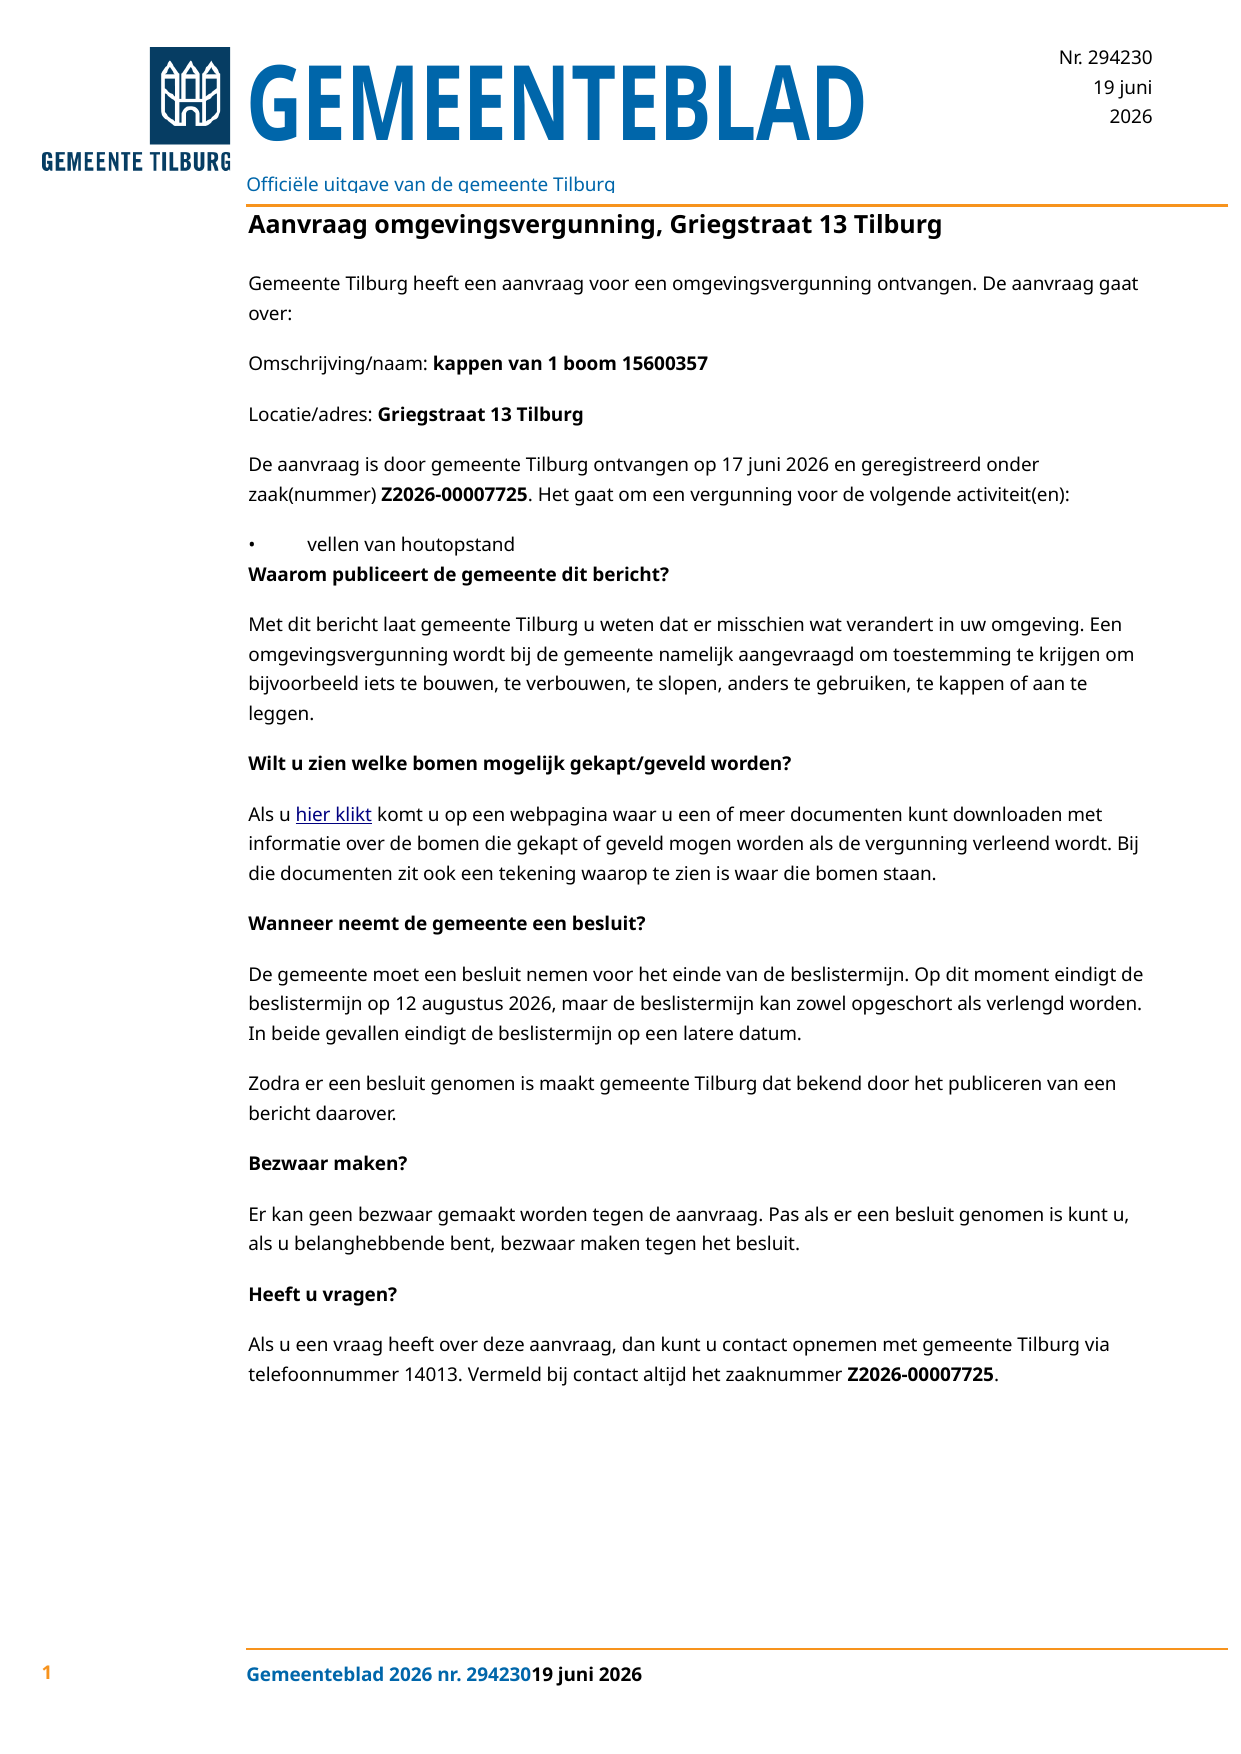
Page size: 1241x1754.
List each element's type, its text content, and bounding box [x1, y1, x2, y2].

list vellen van houtopstand [248, 531, 1152, 557]
text Heeft u vragen? [248, 1281, 1152, 1306]
text Wanneer neemt de gemeente een besluit? [248, 910, 1152, 936]
text Zodra er een besluit genomen is maakt gemeente Tilburg dat bekend door het publiceren van een bericht daarover. [248, 1070, 1152, 1126]
text Als u hier klikt komt u op een webpagina waar u een of meer documenten kunt downloaden met informatie over de bomen die gekapt of geveld mogen worden als de vergunning verleend wordt. Bij die documenten zit ook een tekening waarop te zien is waar die bomen staan. [248, 801, 1152, 886]
text Waarom publiceert de gemeente dit bericht? [248, 561, 1152, 586]
picture [41, 47, 231, 172]
text De gemeente moet een besluit nemen voor het einde van de beslistermijn. Op dit moment eindigt de beslistermijn op 12 augustus 2026, maar de beslistermijn kan zowel opgeschort als verlengd worden. In beide gevallen eindigt de beslistermijn op een latere datum. [248, 961, 1152, 1046]
text Gemeente Tilburg heeft een aanvraag voor een omgevingsvergunning ontvangen. De aanvraag gaat over: [248, 270, 1152, 326]
text Omschrijving/naam: kappen van 1 boom 15600357 [248, 350, 1152, 376]
text Aanvraag omgevingsvergunning, Griegstraat 13 Tilburg [248, 207, 1152, 241]
text Met dit bericht laat gemeente Tilburg u weten dat er misschien wat verandert in uw omgeving. Een omgevingsvergunning wordt bij de gemeente namelijk aangevraagd om toestemming te krijgen om bijvoorbeeld iets te bouwen, te verbouwen, te slopen, anders te gebruiken, te kappen of aan te leggen. [248, 611, 1152, 726]
text Als u een vraag heeft over deze aanvraag, dan kunt u contact opnemen met gemeente Tilburg via telefoonnummer 14013. Vermeld bij contact altijd het zaaknummer Z2026-00007725. [248, 1331, 1152, 1386]
text Wilt u zien welke bomen mogelijk gekapt/geveld worden? [248, 750, 1152, 776]
text Er kan geen bezwaar gemaakt worden tegen de aanvraag. Pas als er een besluit genomen is kunt u, als u belanghebbende bent, bezwaar maken tegen het besluit. [248, 1201, 1152, 1256]
text Locatie/adres: Griegstraat 13 Tilburg [248, 401, 1152, 426]
text De aanvraag is door gemeente Tilburg ontvangen op 17 juni 2026 en geregistreerd onder zaak(nummer) Z2026-00007725. Het gaat om een vergunning voor de volgende activiteit(en): [248, 451, 1152, 506]
text Bezwaar maken? [248, 1150, 1152, 1176]
